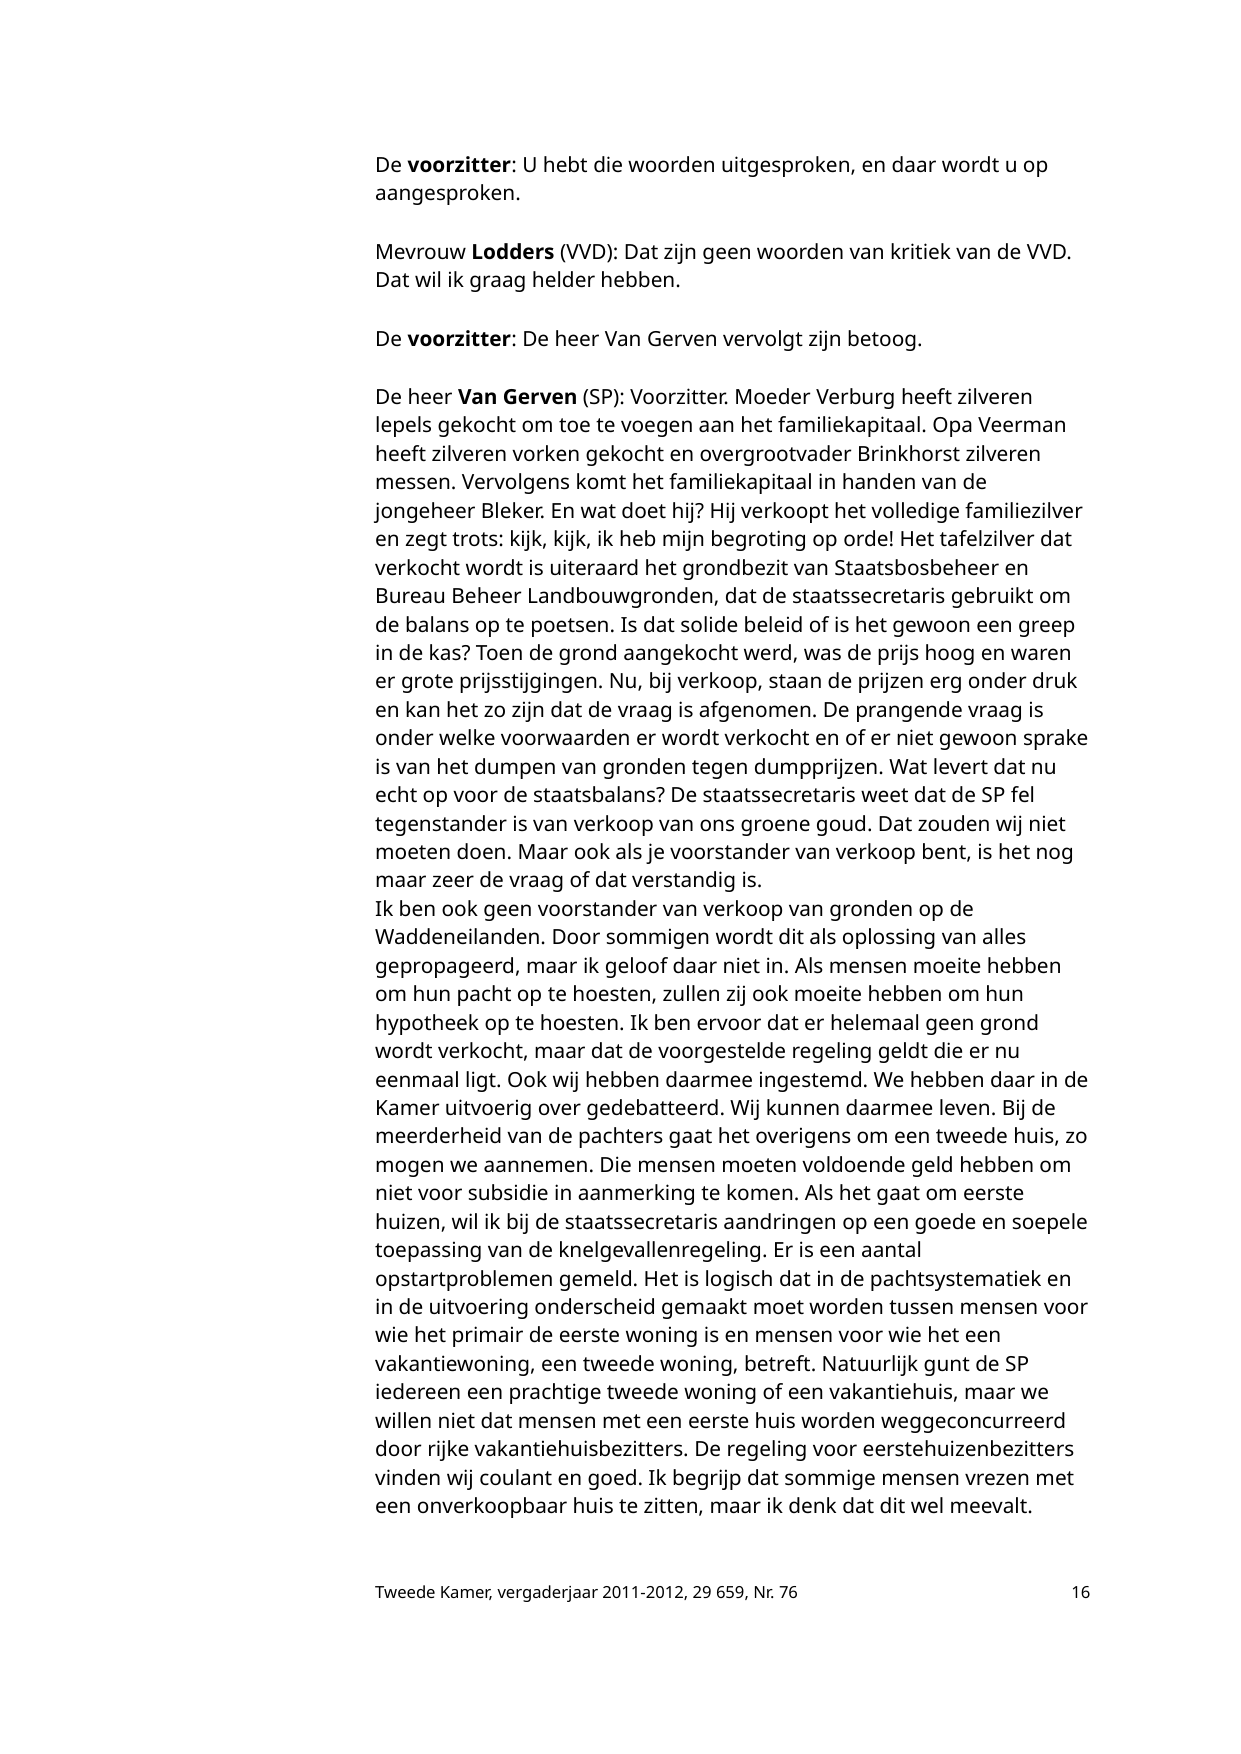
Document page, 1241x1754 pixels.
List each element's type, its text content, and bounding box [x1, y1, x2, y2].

text De voorzitter: De heer Van Gerven vervolgt zijn betoog. [375, 324, 1090, 352]
text Mevrouw Lodders (VVD): Dat zijn geen woorden van kritiek van de VVD. Dat wil ik graag helder hebben. [375, 237, 1090, 294]
text De heer Van Gerven (SP): Voorzitter. Moeder Verburg heeft zilveren lepels gekocht om toe te voegen aan het familiekapitaal. Opa Veerman heeft zilveren vorken gekocht en overgrootvader Brinkhorst zilveren messen. Vervolgens komt het familiekapitaal in handen van de jongeheer Bleker. En wat doet hij? Hij verkoopt het volledige familiezilver en zegt trots: kijk, kijk, ik heb mijn begroting op orde! Het tafelzilver dat verkocht wordt is uiteraard het grondbezit van Staatsbosbeheer en Bureau Beheer Landbouwgronden, dat de staatssecretaris gebruikt om de balans op te poetsen. Is dat solide beleid of is het gewoon een greep in de kas? Toen de grond aangekocht werd, was de prijs hoog en waren er grote prijsstijgingen. Nu, bij verkoop, staan de prijzen erg onder druk en kan het zo zijn dat de vraag is afgenomen. De prangende vraag is onder welke voorwaarden er wordt verkocht en of er niet gewoon sprake is van het dumpen van gronden tegen dumpprijzen. Wat levert dat nu echt op voor de staatsbalans? De staatssecretaris weet dat de SP fel tegenstander is van verkoop van ons groene goud. Dat zouden wij niet moeten doen. Maar ook als je voorstander van verkoop bent, is het nog maar zeer de vraag of dat verstandig is. [375, 382, 1090, 894]
text Ik ben ook geen voorstander van verkoop van gronden op de Waddeneilanden. Door sommigen wordt dit als oplossing van alles gepropageerd, maar ik geloof daar niet in. Als mensen moeite hebben om hun pacht op te hoesten, zullen zij ook moeite hebben om hun hypotheek op te hoesten. Ik ben ervoor dat er helemaal geen grond wordt verkocht, maar dat de voorgestelde regeling geldt die er nu eenmaal ligt. Ook wij hebben daarmee ingestemd. We hebben daar in de Kamer uitvoerig over gedebatteerd. Wij kunnen daarmee leven. Bij de meerderheid van de pachters gaat het overigens om een tweede huis, zo mogen we aannemen. Die mensen moeten voldoende geld hebben om niet voor subsidie in aanmerking te komen. Als het gaat om eerste huizen, wil ik bij de staatssecretaris aandringen op een goede en soepele toepassing van de knelgevallenregeling. Er is een aantal opstartproblemen gemeld. Het is logisch dat in de pachtsystematiek en in de uitvoering onderscheid gemaakt moet worden tussen mensen voor wie het primair de eerste woning is en mensen voor wie het een vakantiewoning, een tweede woning, betreft. Natuurlijk gunt de SP iedereen een prachtige tweede woning of een vakantiehuis, maar we willen niet dat mensen met een eerste huis worden weggeconcurreerd door rijke vakantiehuisbezitters. De regeling voor eerstehuizenbezitters vinden wij coulant en goed. Ik begrijp dat sommige mensen vrezen met een onverkoopbaar huis te zitten, maar ik denk dat dit wel meevalt. [375, 894, 1090, 1520]
text De voorzitter: U hebt die woorden uitgesproken, en daar wordt u op aangesproken. [375, 150, 1090, 207]
